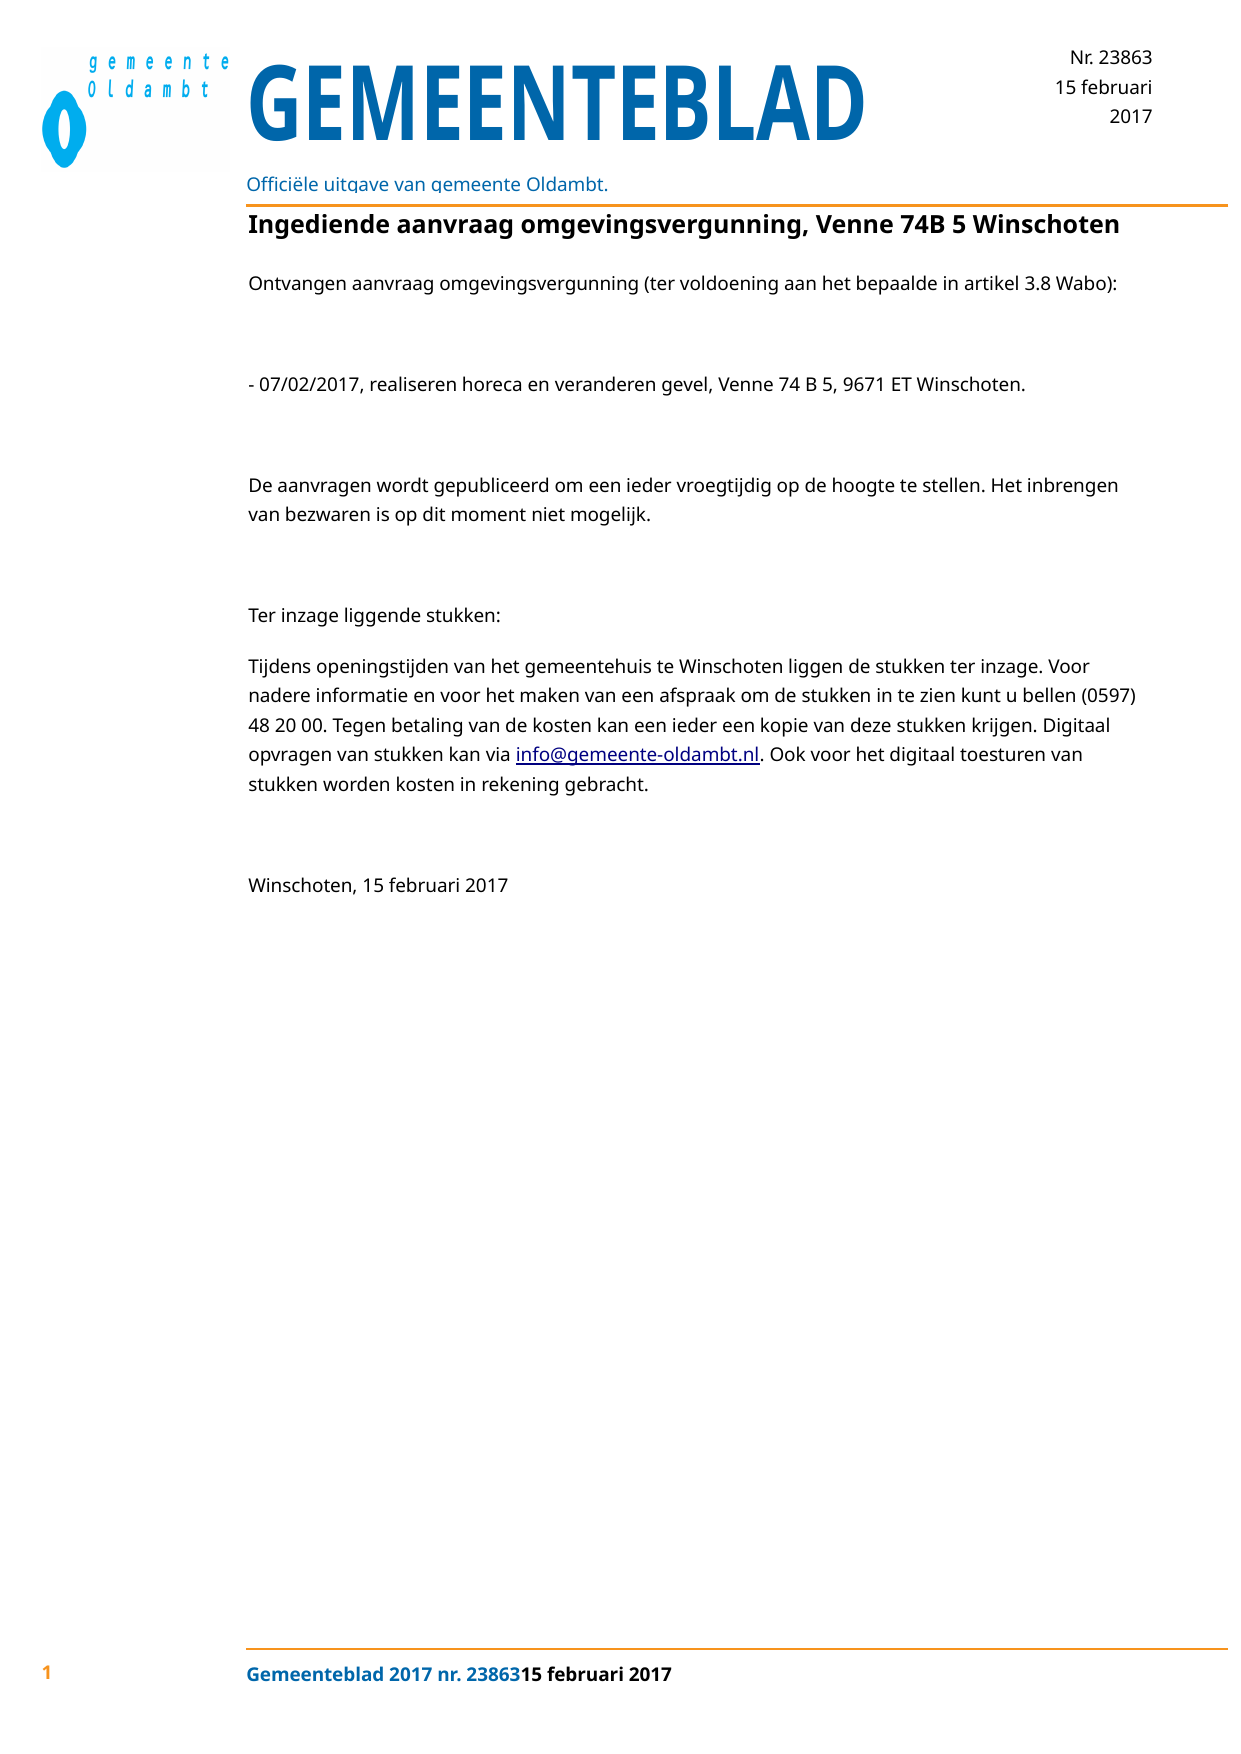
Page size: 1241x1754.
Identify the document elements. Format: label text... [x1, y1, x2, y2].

text Winschoten, 15 februari 2017 [248, 872, 1152, 898]
picture [41, 47, 231, 172]
text De aanvragen wordt gepubliceerd om een ieder vroegtijdig op de hoogte te stellen. Het inbrengen van bezwaren is op dit moment niet mogelijk. [248, 472, 1152, 527]
text Tijdens openingstijden van het gemeentehuis te Winschoten liggen de stukken ter inzage. Voor nadere informatie en voor het maken van een afspraak om de stukken in te zien kunt u bellen (0597) 48 20 00. Tegen betaling van de kosten kan een ieder een kopie van deze stukken krijgen. Digitaal opvragen van stukken kan via info@gemeente-oldambt.nl. Ook voor het digitaal toesturen van stukken worden kosten in rekening gebracht. [248, 653, 1152, 797]
text Ontvangen aanvraag omgevingsvergunning (ter voldoening aan het bepaalde in artikel 3.8 Wabo): [248, 270, 1152, 296]
text Ter inzage liggende stukken: [248, 602, 1152, 628]
text - 07/02/2017, realiseren horeca en veranderen gevel, Venne 74 B 5, 9671 ET Winschoten. [248, 371, 1152, 397]
text Ingediende aanvraag omgevingsvergunning, Venne 74B 5 Winschoten [248, 207, 1152, 241]
